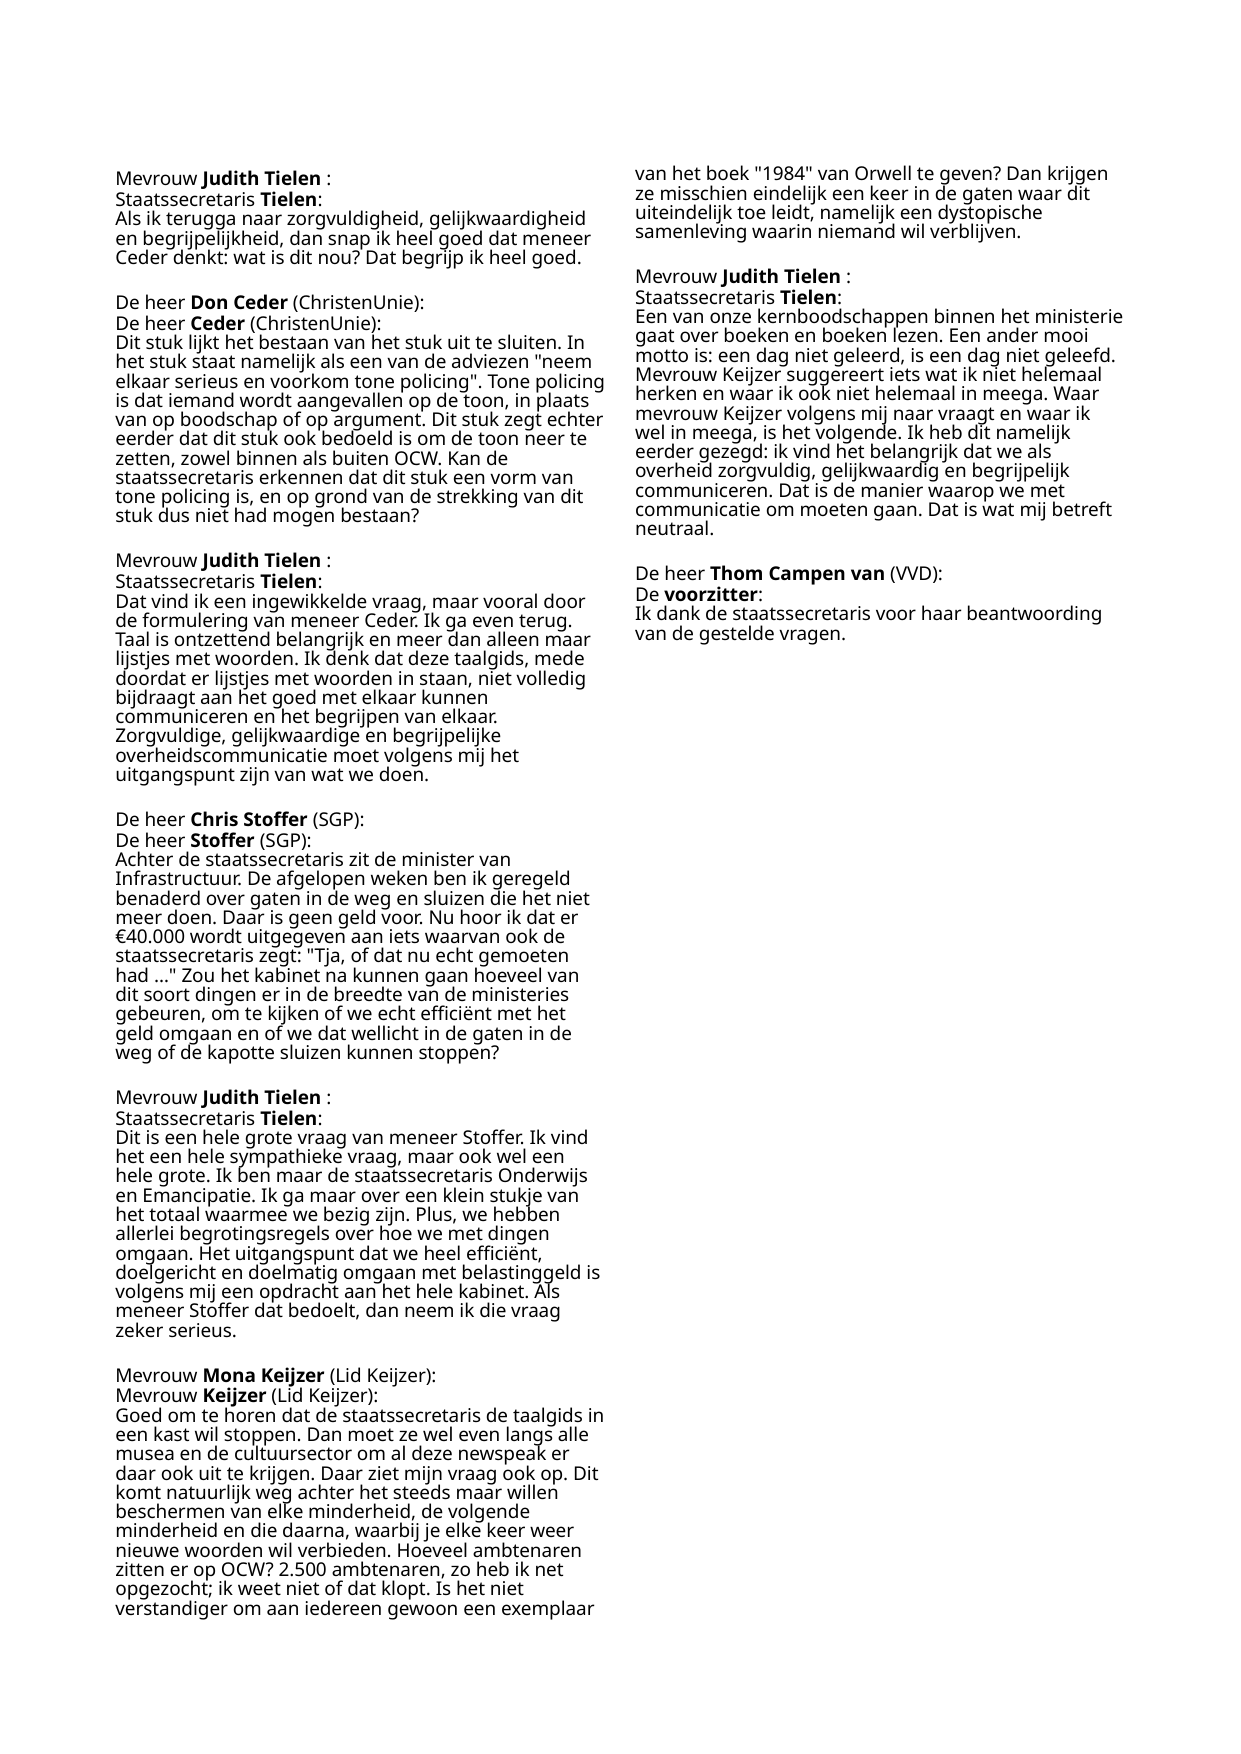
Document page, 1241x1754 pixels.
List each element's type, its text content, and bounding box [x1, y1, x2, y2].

text Mevrouw Keijzer (Lid Keijzer): [115, 1387, 605, 1407]
text Mevrouw Judith Tielen : [115, 548, 605, 573]
text Mevrouw Judith Tielen : [115, 165, 605, 191]
text Dit stuk lijkt het bestaan van het stuk uit te sluiten. In het stuk staat namelijk als een van de adviezen "neem elkaar serieus en voorkom tone policing". Tone policing is dat iemand wordt aangevallen op de toon, in plaats van op boodschap of op argument. Dit stuk zegt echter eerder dat dit stuk ook bedoeld is om de toon neer te zetten, zowel binnen als buiten OCW. Kan de staatssecretaris erkennen dat dit stuk een vorm van tone policing is, en op grond van de strekking van dit stuk dus niet had mogen bestaan? [115, 334, 605, 527]
text van het boek "1984" van Orwell te geven? Dan krijgen ze misschien eindelijk een keer in de gaten waar dit uiteindelijk toe leidt, namelijk een dystopische samenleving waarin niemand wil verblijven. [635, 165, 1125, 242]
text Mevrouw Judith Tielen : [635, 263, 1125, 289]
text De voorzitter: [635, 586, 1125, 605]
text Mevrouw Judith Tielen : [115, 1084, 605, 1110]
text Dit is een hele grote vraag van meneer Stoffer. Ik vind het een hele sympathieke vraag, maar ook wel een hele grote. Ik ben maar de staatssecretaris Onderwijs en Emancipatie. Ik ga maar over een klein stukje van het totaal waarmee we bezig zijn. Plus, we hebben allerlei begrotingsregels over hoe we met dingen omgaan. Het uitgangspunt dat we heel efficiënt, doelgericht en doelmatig omgaan met belastinggeld is volgens mij een opdracht aan het hele kabinet. Als meneer Stoffer dat bedoelt, dan neem ik die vraag zeker serieus. [115, 1129, 605, 1341]
text De heer Thom Campen van (VVD): [635, 560, 1125, 586]
text Staatssecretaris Tielen: [115, 1110, 605, 1129]
text Mevrouw Mona Keijzer (Lid Keijzer): [115, 1362, 605, 1387]
text Als ik terugga naar zorgvuldigheid, gelijkwaardigheid en begrijpelijkheid, dan snap ik heel goed dat meneer Ceder denkt: wat is dit nou? Dat begrijp ik heel goed. [115, 210, 605, 268]
text Een van onze kernboodschappen binnen het ministerie gaat over boeken en boeken lezen. Een ander mooi motto is: een dag niet geleerd, is een dag niet geleefd. Mevrouw Keijzer suggereert iets wat ik niet helemaal herken en waar ik ook niet helemaal in meega. Waar mevrouw Keijzer volgens mij naar vraagt en waar ik wel in meega, is het volgende. Ik heb dit namelijk eerder gezegd: ik vind het belangrijk dat we als overheid zorgvuldig, gelijkwaardig en begrijpelijk communiceren. Dat is de manier waarop we met communicatie om moeten gaan. Dat is wat mij betreft neutraal. [635, 308, 1125, 539]
text Ik dank de staatssecretaris voor haar beantwoording van de gestelde vragen. [635, 605, 1125, 644]
text De heer Don Ceder (ChristenUnie): [115, 289, 605, 315]
text De heer Ceder (ChristenUnie): [115, 315, 605, 334]
text De heer Chris Stoffer (SGP): [115, 806, 605, 832]
text Goed om te horen dat de staatssecretaris de taalgids in een kast wil stoppen. Dan moet ze wel even langs alle musea en de cultuursector om al deze newspeak er daar ook uit te krijgen. Daar ziet mijn vraag ook op. Dit komt natuurlijk weg achter het steeds maar willen beschermen van elke minderheid, de volgende minderheid en die daarna, waarbij je elke keer weer nieuwe woorden wil verbieden. Hoeveel ambtenaren zitten er op OCW? 2.500 ambtenaren, zo heb ik net opgezocht; ik weet niet of dat klopt. Is het niet verstandiger om aan iedereen gewoon een exemplaar [115, 1407, 605, 1619]
text Achter de staatssecretaris zit de minister van Infrastructuur. De afgelopen weken ben ik geregeld benaderd over gaten in de weg en sluizen die het niet meer doen. Daar is geen geld voor. Nu hoor ik dat er €40.000 wordt uitgegeven aan iets waarvan ook de staatssecretaris zegt: "Tja, of dat nu echt gemoeten had …" Zou het kabinet na kunnen gaan hoeveel van dit soort dingen er in de breedte van de ministeries gebeuren, om te kijken of we echt efficiënt met het geld omgaan en of we dat wellicht in de gaten in de weg of de kapotte sluizen kunnen stoppen? [115, 851, 605, 1063]
text Dat vind ik een ingewikkelde vraag, maar vooral door de formulering van meneer Ceder. Ik ga even terug. Taal is ontzettend belangrijk en meer dan alleen maar lijstjes met woorden. Ik denk dat deze taalgids, mede doordat er lijstjes met woorden in staan, niet volledig bijdraagt aan het goed met elkaar kunnen communiceren en het begrijpen van elkaar. Zorgvuldige, gelijkwaardige en begrijpelijke overheidscommunicatie moet volgens mij het uitgangspunt zijn van wat we doen. [115, 593, 605, 785]
text Staatssecretaris Tielen: [635, 289, 1125, 308]
text Staatssecretaris Tielen: [115, 191, 605, 210]
text De heer Stoffer (SGP): [115, 832, 605, 851]
text Staatssecretaris Tielen: [115, 573, 605, 593]
